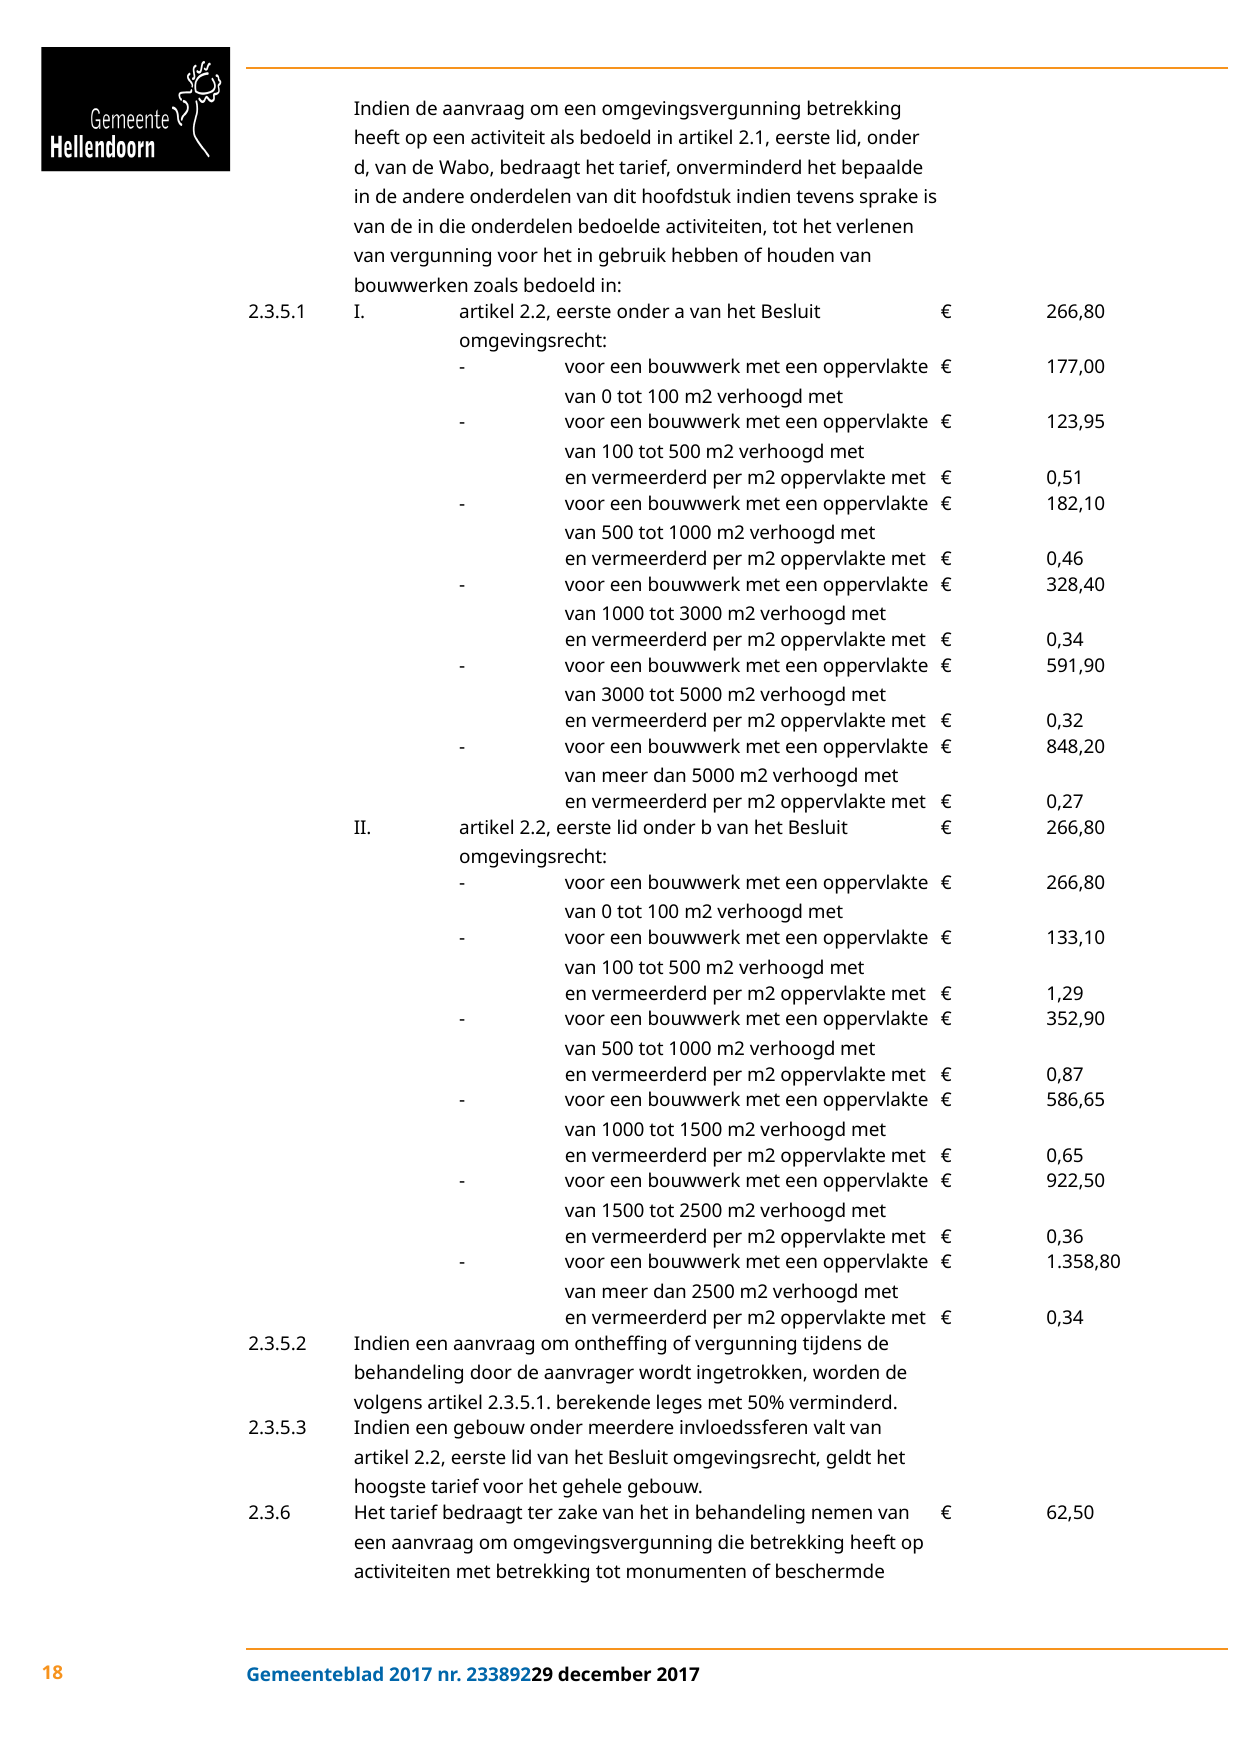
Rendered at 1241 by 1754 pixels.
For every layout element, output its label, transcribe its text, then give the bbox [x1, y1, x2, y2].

table_cell voor een bouwwerk met een oppervlakte van 3000 tot 5000 m2 verhoogd met [565, 652, 941, 707]
table_cell 0,87 [1046, 1061, 1152, 1087]
table_cell [354, 409, 459, 464]
table_cell 2.3.6 [248, 1500, 353, 1584]
table_cell [248, 1061, 353, 1087]
table_cell - [459, 1168, 564, 1223]
table_cell 266,80 [1046, 814, 1152, 869]
table_cell voor een bouwwerk met een oppervlakte van 1000 tot 1500 m2 verhoogd met [565, 1087, 941, 1142]
table_cell Indien de aanvraag om een omgevingsvergunning betrekking heeft op een activiteit als bedoeld in artikel 2.1, eerste lid, onder d, van de Wabo, bedraagt het tarief, onverminderd het bepaalde in de andere onderdelen van dit hoofdstuk indien tevens sprake is van de in die onderdelen bedoelde activiteiten, tot het verlenen van vergunning voor het in gebruik hebben of houden van bouwwerken zoals bedoeld in: [354, 95, 941, 298]
table_cell [941, 95, 1046, 298]
table_cell [459, 1142, 564, 1168]
table_cell en vermeerderd per m2 oppervlakte met [565, 626, 941, 652]
table_cell [354, 490, 459, 545]
table_cell [354, 1006, 459, 1061]
table_cell [248, 1142, 353, 1168]
table_cell 352,90 [1046, 1006, 1152, 1061]
table_cell [248, 652, 353, 707]
table_cell - [459, 409, 564, 464]
table_cell voor een bouwwerk met een oppervlakte van 0 tot 100 m2 verhoogd met [565, 353, 941, 409]
table_cell 133,10 [1046, 925, 1152, 980]
table_cell 591,90 [1046, 652, 1152, 707]
table_cell 922,50 [1046, 1168, 1152, 1223]
table_cell I. [354, 298, 459, 353]
table_cell € [941, 869, 1046, 924]
table_cell [248, 814, 353, 869]
table_cell € [941, 788, 1046, 814]
table_cell € [941, 1061, 1046, 1087]
table_cell [248, 1006, 353, 1061]
table_cell [248, 788, 353, 814]
table_cell € [941, 1249, 1046, 1304]
table_cell € [941, 707, 1046, 733]
table_cell [248, 490, 353, 545]
table_cell 0,36 [1046, 1223, 1152, 1249]
table_cell [248, 980, 353, 1006]
picture [41, 47, 231, 172]
table_cell [941, 1415, 1046, 1499]
table_cell [1046, 1330, 1152, 1414]
table_cell € [941, 733, 1046, 788]
table_cell voor een bouwwerk met een oppervlakte van 0 tot 100 m2 verhoogd met [565, 869, 941, 924]
table_cell [248, 1168, 353, 1223]
table_cell voor een bouwwerk met een oppervlakte van 100 tot 500 m2 verhoogd met [565, 409, 941, 464]
table_cell Indien een gebouw onder meerdere invloedssferen valt van artikel 2.2, eerste lid van het Besluit omgevingsrecht, geldt het hoogste tarief voor het gehele gebouw. [354, 1415, 941, 1499]
table_cell - [459, 1006, 564, 1061]
table_cell [248, 353, 353, 409]
table_cell [354, 353, 459, 409]
table_cell [354, 1087, 459, 1142]
table_cell [1046, 95, 1152, 298]
table_cell [248, 545, 353, 571]
table_cell 266,80 [1046, 869, 1152, 924]
table_cell 1,29 [1046, 980, 1152, 1006]
table_cell [459, 1304, 564, 1330]
table_cell € [941, 409, 1046, 464]
table_cell - [459, 571, 564, 626]
table_cell 0,65 [1046, 1142, 1152, 1168]
table_cell 62,50 [1046, 1500, 1152, 1584]
table_cell [354, 733, 459, 788]
table_cell € [941, 814, 1046, 869]
table_cell Het tarief bedraagt ter zake van het in behandeling nemen van een aanvraag om omgevingsvergunning die betrekking heeft op activiteiten met betrekking tot monumenten of beschermde [354, 1500, 941, 1584]
table_cell [459, 707, 564, 733]
table_cell 123,95 [1046, 409, 1152, 464]
table_cell € [941, 626, 1046, 652]
table_cell € [941, 490, 1046, 545]
table_cell en vermeerderd per m2 oppervlakte met [565, 1142, 941, 1168]
table_cell [248, 733, 353, 788]
table_cell [248, 409, 353, 464]
table_cell [248, 1304, 353, 1330]
table_cell voor een bouwwerk met een oppervlakte van 1500 tot 2500 m2 verhoogd met [565, 1168, 941, 1223]
table_cell voor een bouwwerk met een oppervlakte van 500 tot 1000 m2 verhoogd met [565, 490, 941, 545]
table_cell [459, 545, 564, 571]
table_cell - [459, 1087, 564, 1142]
table_cell € [941, 1168, 1046, 1223]
table_cell en vermeerderd per m2 oppervlakte met [565, 1304, 941, 1330]
table_cell [354, 1142, 459, 1168]
table_cell 2.3.5.1 [248, 298, 353, 353]
table_cell [354, 869, 459, 924]
table_cell [354, 626, 459, 652]
table_cell [248, 95, 353, 298]
table_cell - [459, 490, 564, 545]
table_cell en vermeerderd per m2 oppervlakte met [565, 1223, 941, 1249]
table_cell € [941, 545, 1046, 571]
table_cell [354, 925, 459, 980]
table_cell en vermeerderd per m2 oppervlakte met [565, 1061, 941, 1087]
table_cell [354, 1223, 459, 1249]
table_cell artikel 2.2, eerste lid onder b van het Besluit omgevingsrecht: [459, 814, 941, 869]
table_cell [248, 571, 353, 626]
table_cell [459, 980, 564, 1006]
table_cell - [459, 652, 564, 707]
table_cell 2.3.5.3 [248, 1415, 353, 1499]
table_cell 0,46 [1046, 545, 1152, 571]
table_cell [248, 1087, 353, 1142]
table_cell € [941, 1006, 1046, 1061]
table_cell 1.358,80 [1046, 1249, 1152, 1304]
table_cell [459, 464, 564, 490]
table_cell € [941, 980, 1046, 1006]
table_cell 0,32 [1046, 707, 1152, 733]
table_cell [354, 1249, 459, 1304]
table_cell [354, 788, 459, 814]
table_cell [248, 707, 353, 733]
table_cell [354, 1304, 459, 1330]
table_cell - [459, 869, 564, 924]
table_cell [354, 1061, 459, 1087]
table_cell Indien een aanvraag om ontheffing of vergunning tijdens de behandeling door de aanvrager wordt ingetrokken, worden de volgens artikel 2.3.5.1. berekende leges met 50% verminderd. [354, 1330, 941, 1414]
table_cell - [459, 1249, 564, 1304]
table_cell € [941, 1142, 1046, 1168]
table_cell € [941, 353, 1046, 409]
table_cell € [941, 571, 1046, 626]
table_cell [248, 626, 353, 652]
table_cell 0,27 [1046, 788, 1152, 814]
table_cell voor een bouwwerk met een oppervlakte van 100 tot 500 m2 verhoogd met [565, 925, 941, 980]
table_cell [459, 626, 564, 652]
table_cell en vermeerderd per m2 oppervlakte met [565, 980, 941, 1006]
table_cell € [941, 464, 1046, 490]
table_cell € [941, 1087, 1046, 1142]
table_cell € [941, 925, 1046, 980]
table_cell artikel 2.2, eerste onder a van het Besluit omgevingsrecht: [459, 298, 941, 353]
table_cell - [459, 733, 564, 788]
table_cell [354, 545, 459, 571]
table_cell [459, 788, 564, 814]
table_cell voor een bouwwerk met een oppervlakte van meer dan 5000 m2 verhoogd met [565, 733, 941, 788]
table_cell [354, 1168, 459, 1223]
table_cell voor een bouwwerk met een oppervlakte van 1000 tot 3000 m2 verhoogd met [565, 571, 941, 626]
table_cell [248, 464, 353, 490]
table_cell en vermeerderd per m2 oppervlakte met [565, 788, 941, 814]
table_cell 848,20 [1046, 733, 1152, 788]
table_cell voor een bouwwerk met een oppervlakte van meer dan 2500 m2 verhoogd met [565, 1249, 941, 1304]
table_cell [354, 980, 459, 1006]
table_cell II. [354, 814, 459, 869]
table_cell - [459, 353, 564, 409]
table_cell 0,34 [1046, 1304, 1152, 1330]
table_cell en vermeerderd per m2 oppervlakte met [565, 545, 941, 571]
table_cell [248, 869, 353, 924]
table_cell 0,34 [1046, 626, 1152, 652]
table_cell 2.3.5.2 [248, 1330, 353, 1414]
table_cell 586,65 [1046, 1087, 1152, 1142]
table_cell € [941, 652, 1046, 707]
table_cell 0,51 [1046, 464, 1152, 490]
table_cell en vermeerderd per m2 oppervlakte met [565, 707, 941, 733]
table_cell € [941, 1304, 1046, 1330]
table_cell 177,00 [1046, 353, 1152, 409]
table_cell [354, 571, 459, 626]
table_cell [248, 1223, 353, 1249]
table_cell [248, 1249, 353, 1304]
table_cell [1046, 1415, 1152, 1499]
table_cell en vermeerderd per m2 oppervlakte met [565, 464, 941, 490]
table_cell 182,10 [1046, 490, 1152, 545]
table_cell [354, 464, 459, 490]
table_cell € [941, 298, 1046, 353]
table_cell € [941, 1500, 1046, 1584]
table_cell [248, 925, 353, 980]
table_cell [459, 1223, 564, 1249]
table_cell [459, 1061, 564, 1087]
table_cell [354, 652, 459, 707]
table_cell [354, 707, 459, 733]
table_cell - [459, 925, 564, 980]
table_cell voor een bouwwerk met een oppervlakte van 500 tot 1000 m2 verhoogd met [565, 1006, 941, 1061]
table_cell [941, 1330, 1046, 1414]
table_cell 328,40 [1046, 571, 1152, 626]
table_cell € [941, 1223, 1046, 1249]
table_cell 266,80 [1046, 298, 1152, 353]
